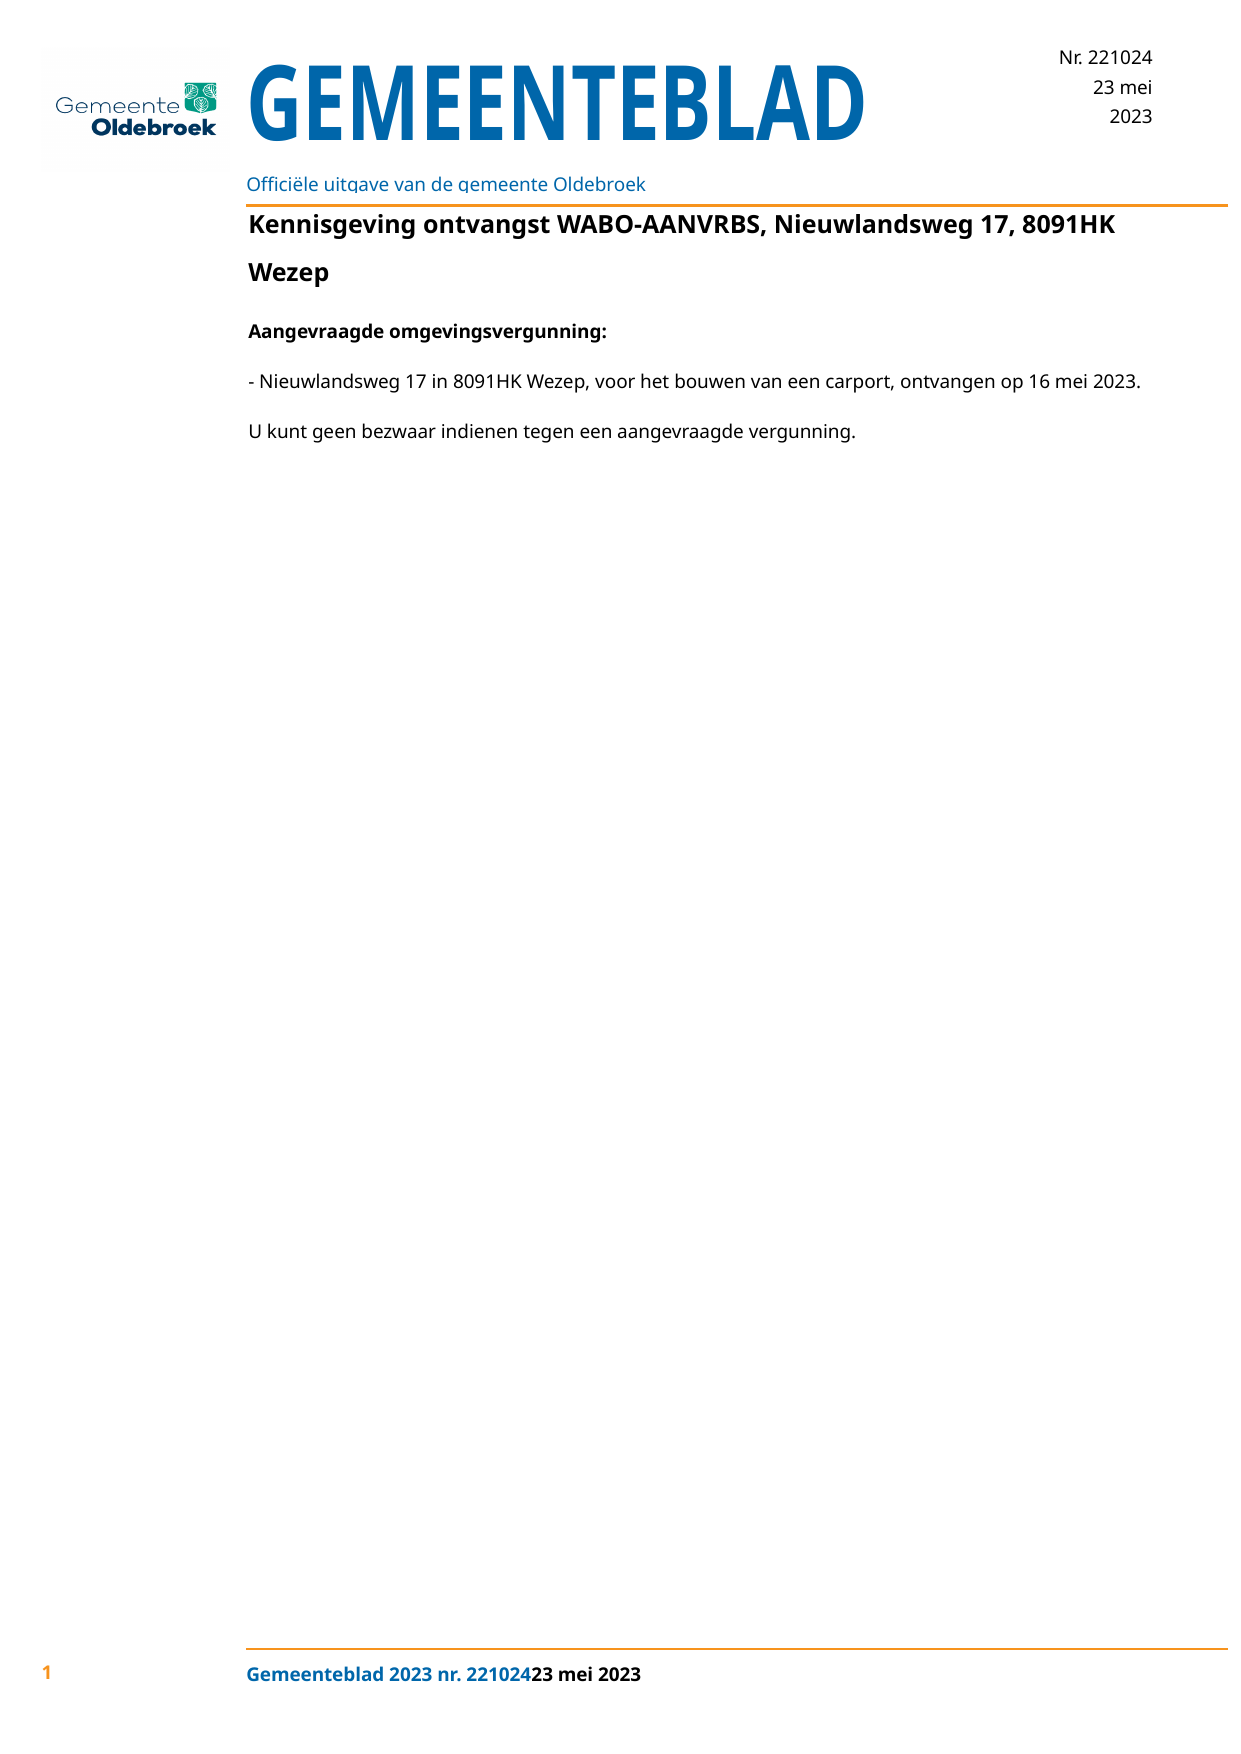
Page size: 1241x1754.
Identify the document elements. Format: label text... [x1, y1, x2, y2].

text Kennisgeving ontvangst WABO-AANVRBS, Nieuwlandsweg 17, 8091HK Wezep [248, 207, 1152, 288]
text U kunt geen bezwaar indienen tegen een aangevraagde vergunning. [248, 419, 1152, 444]
picture [41, 47, 231, 172]
text - Nieuwlandsweg 17 in 8091HK Wezep, voor het bouwen van een carport, ontvangen op 16 mei 2023. [248, 368, 1152, 394]
text Aangevraagde omgevingsvergunning: [248, 318, 1152, 344]
